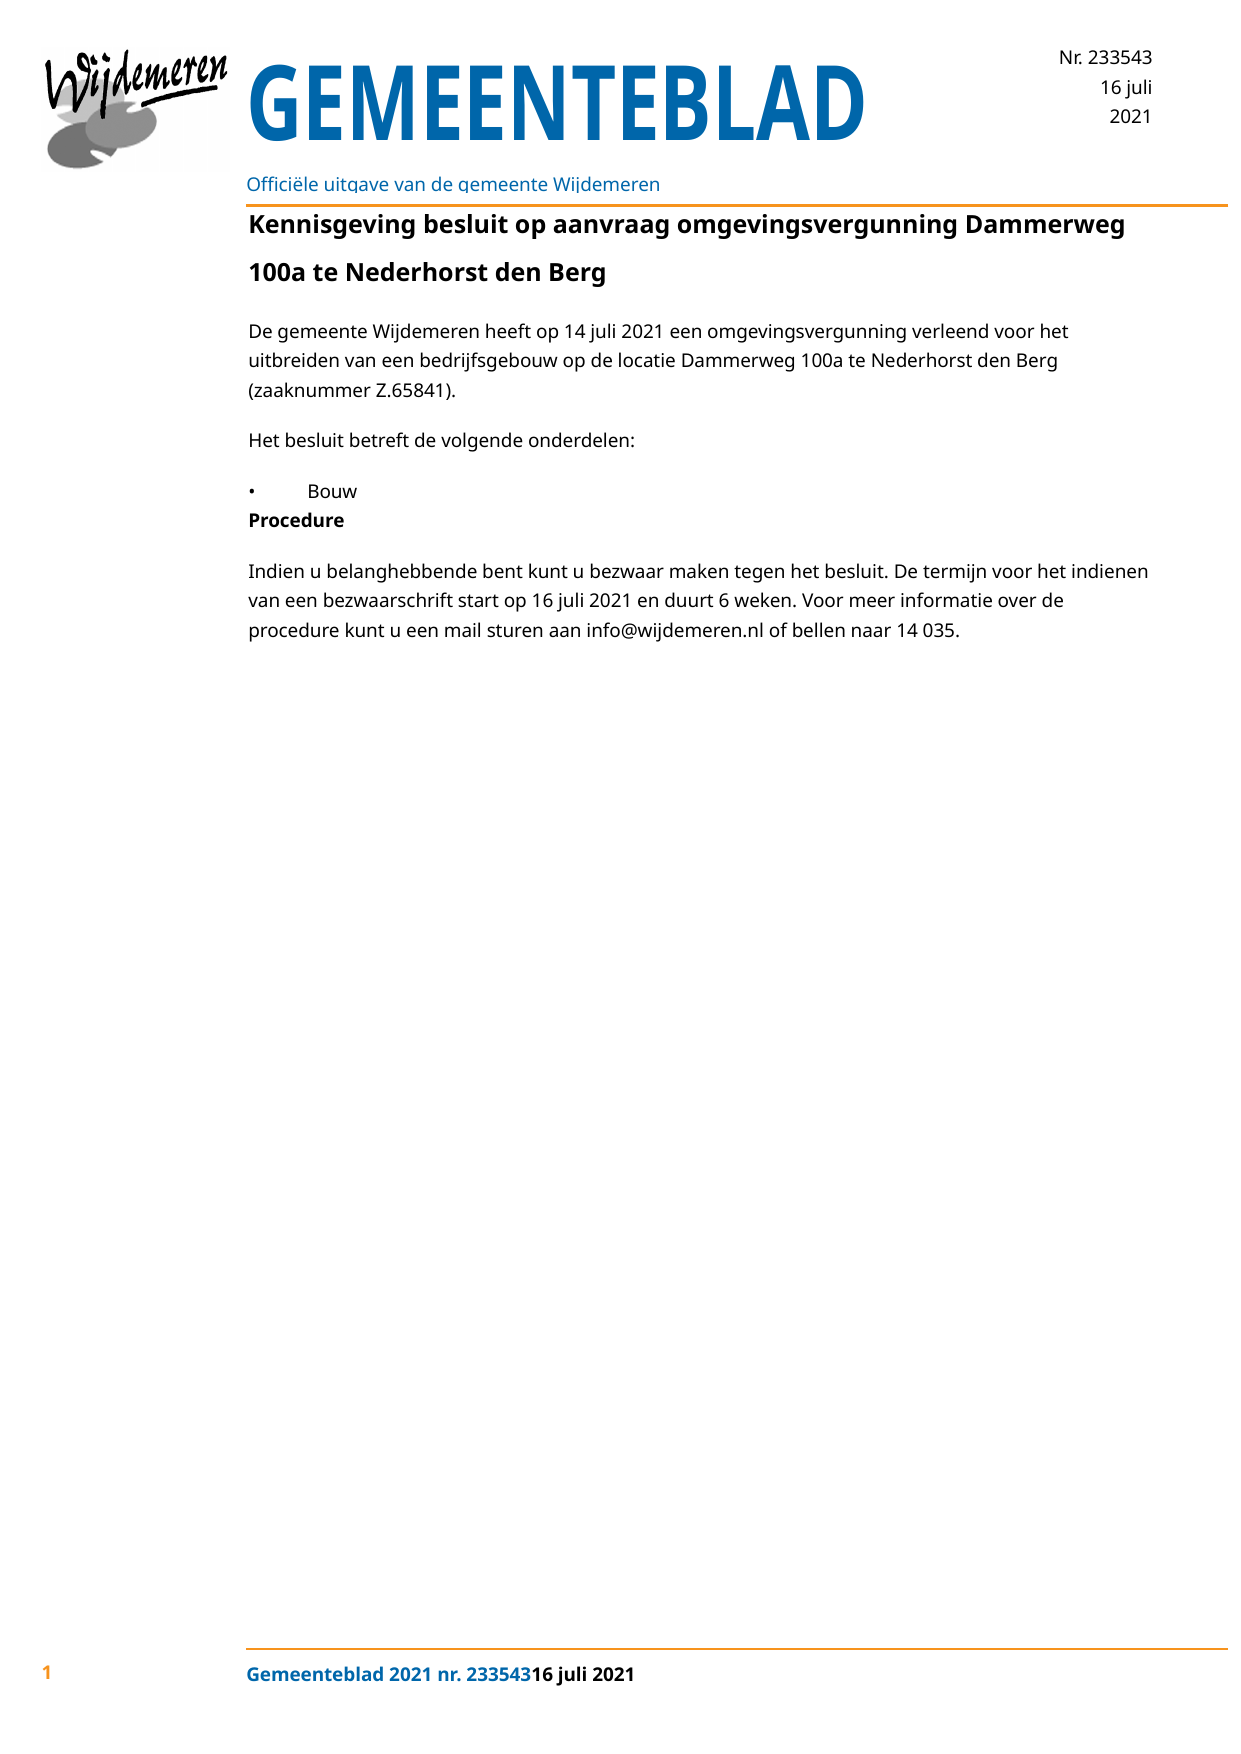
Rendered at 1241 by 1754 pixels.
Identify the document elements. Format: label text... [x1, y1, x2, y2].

list Bouw [248, 478, 1152, 504]
text Kennisgeving besluit op aanvraag omgevingsvergunning Dammerweg 100a te Nederhorst den Berg [248, 207, 1152, 288]
text Procedure [248, 507, 1152, 533]
picture [41, 47, 231, 172]
text Indien u belanghebbende bent kunt u bezwaar maken tegen het besluit. De termijn voor het indienen van een bezwaarschrift start op 16 juli 2021 en duurt 6 weken. Voor meer informatie over de procedure kunt u een mail sturen aan info@wijdemeren.nl of bellen naar 14 035. [248, 558, 1152, 643]
text Het besluit betreft de volgende onderdelen: [248, 427, 1152, 453]
text De gemeente Wijdemeren heeft op 14 juli 2021 een omgevingsvergunning verleend voor het uitbreiden van een bedrijfsgebouw op de locatie Dammerweg 100a te Nederhorst den Berg (zaaknummer Z.65841). [248, 318, 1152, 403]
